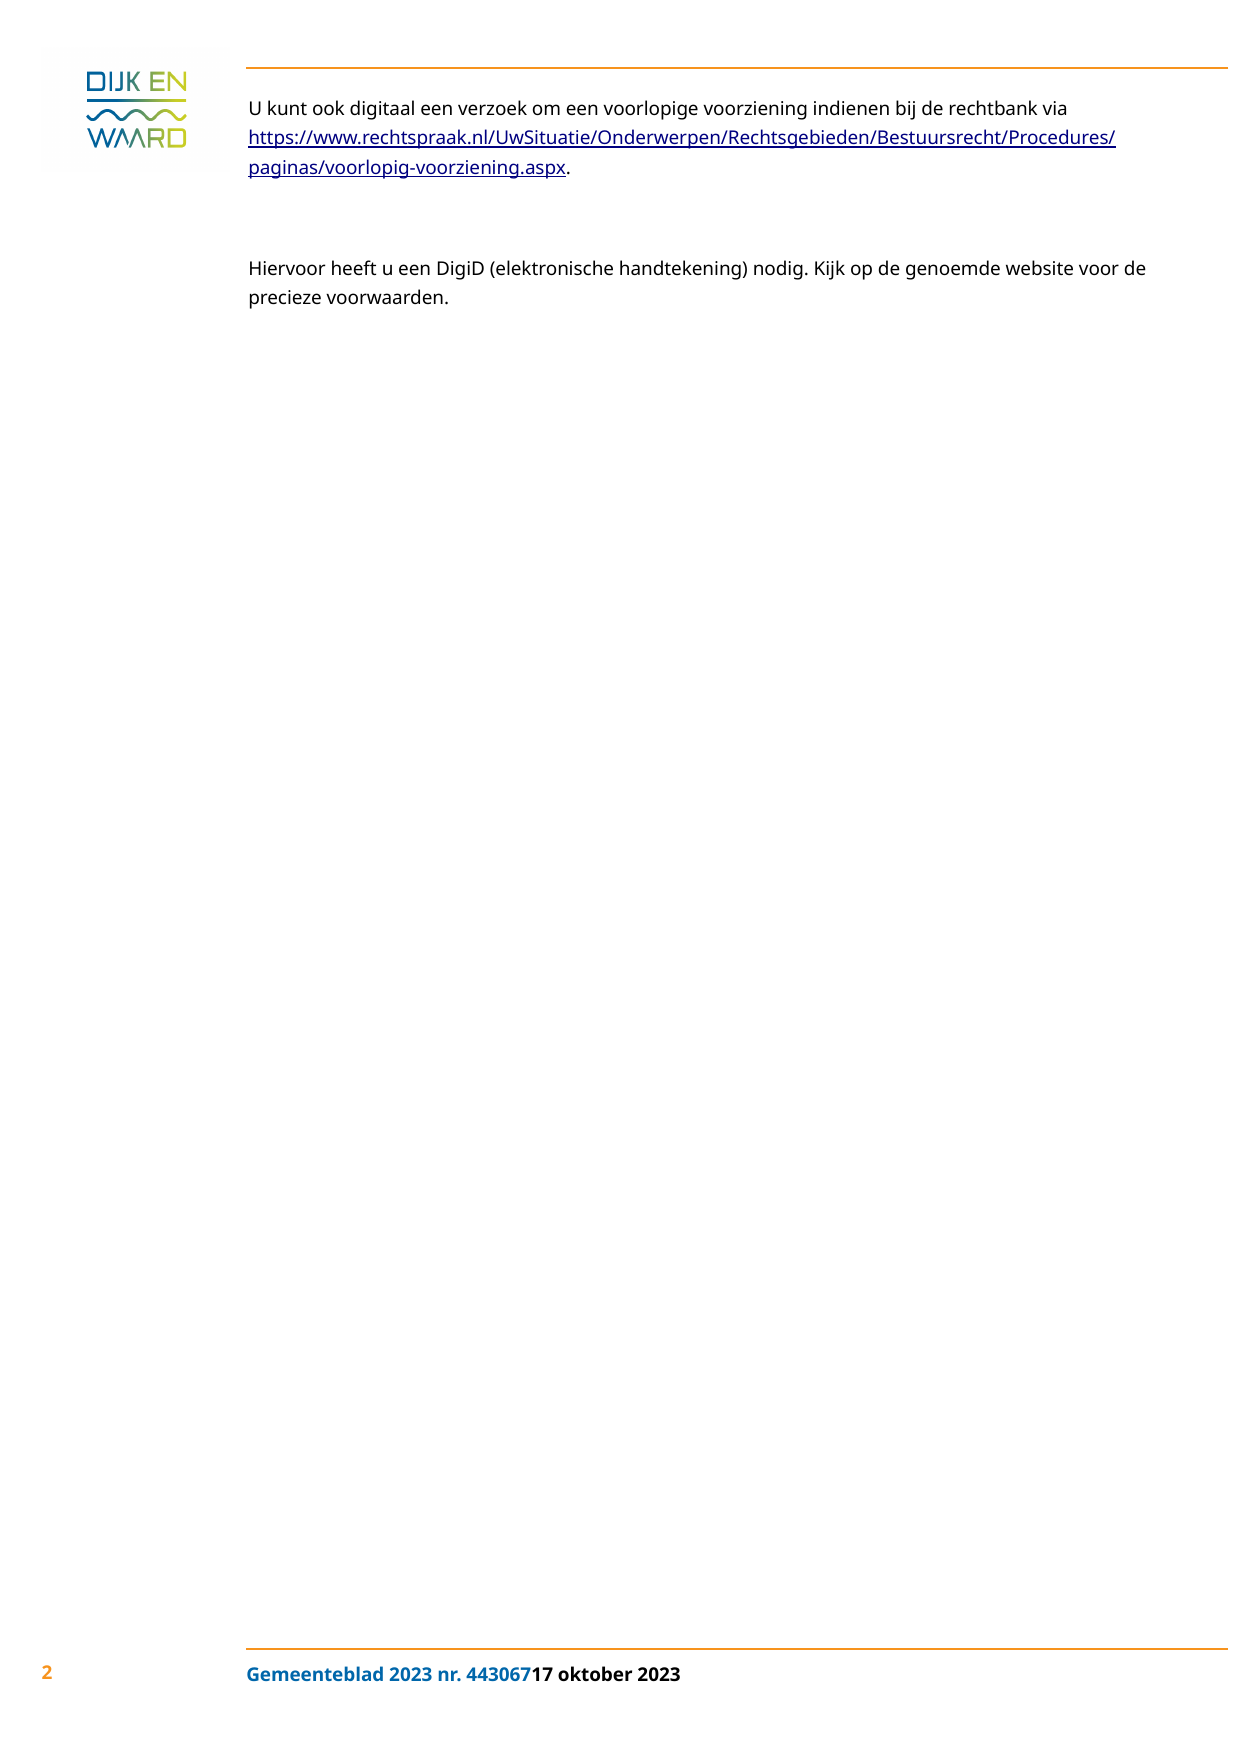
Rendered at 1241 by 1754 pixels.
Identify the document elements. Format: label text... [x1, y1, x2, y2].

picture [41, 47, 231, 172]
text U kunt ook digitaal een verzoek om een voorlopige voorziening indienen bij de rechtbank via https://www.rechtspraak.nl/UwSituatie/Onderwerpen/Rechtsgebieden/Bestuursrecht/Procedures/paginas/voorlopig-voorziening.aspx. [248, 95, 1152, 180]
text Hiervoor heeft u een DigiD (elektronische handtekening) nodig. Kijk op de genoemde website voor de precieze voorwaarden. [248, 255, 1152, 310]
